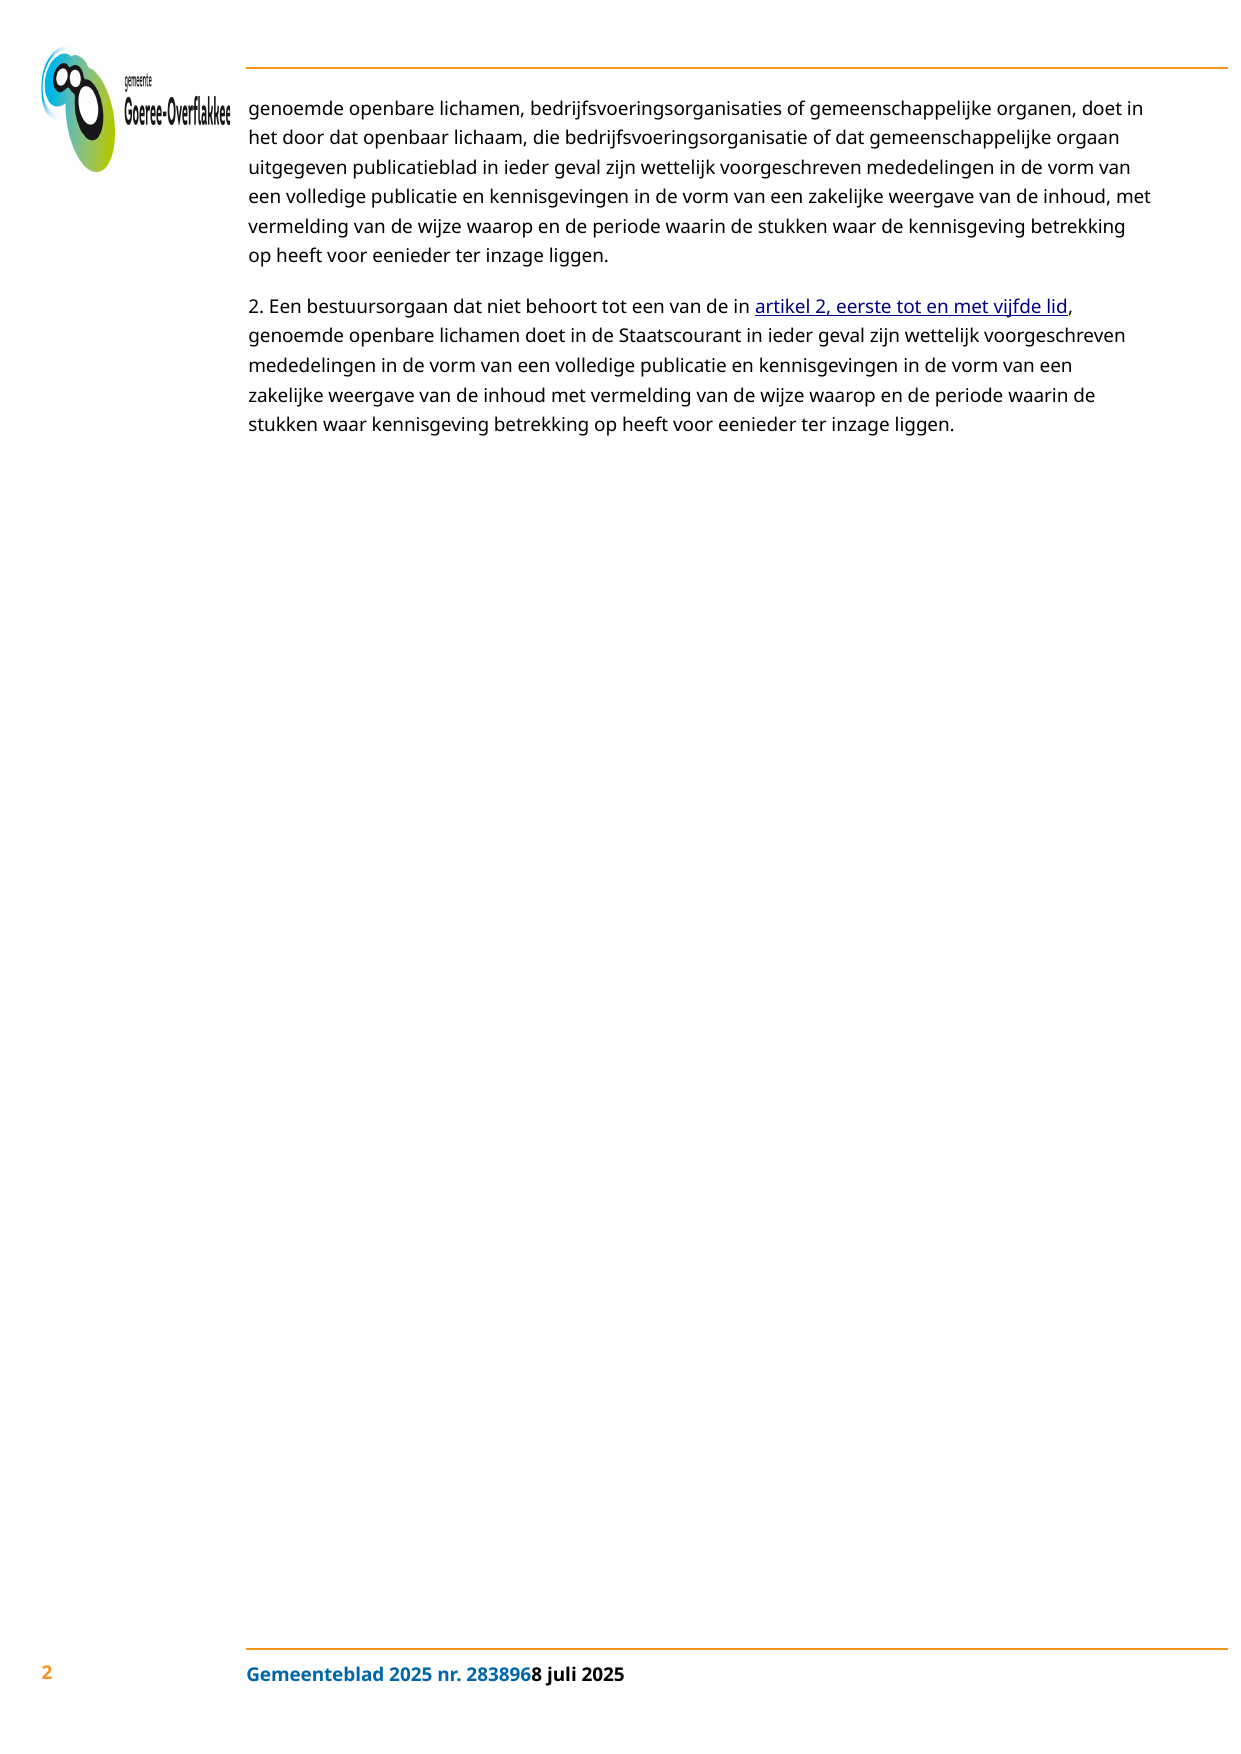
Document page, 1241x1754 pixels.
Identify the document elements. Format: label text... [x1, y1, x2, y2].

text genoemde openbare lichamen, bedrijfsvoeringsorganisaties of gemeenschappelijke organen, doet in het door dat openbaar lichaam, die bedrijfsvoeringsorganisatie of dat gemeenschappelijke orgaan uitgegeven publicatieblad in ieder geval zijn wettelijk voorgeschreven mededelingen in de vorm van een volledige publicatie en kennisgevingen in de vorm van een zakelijke weergave van de inhoud, met vermelding van de wijze waarop en de periode waarin de stukken waar de kennisgeving betrekking op heeft voor eenieder ter inzage liggen. [248, 95, 1152, 268]
text 2. Een bestuursorgaan dat niet behoort tot een van de in artikel 2, eerste tot en met vijfde lid, genoemde openbare lichamen doet in de Staatscourant in ieder geval zijn wettelijk voorgeschreven mededelingen in de vorm van een volledige publicatie en kennisgevingen in de vorm van een zakelijke weergave van de inhoud met vermelding van de wijze waarop en de periode waarin de stukken waar kennisgeving betrekking op heeft voor eenieder ter inzage liggen. [248, 293, 1152, 437]
picture [41, 47, 231, 172]
